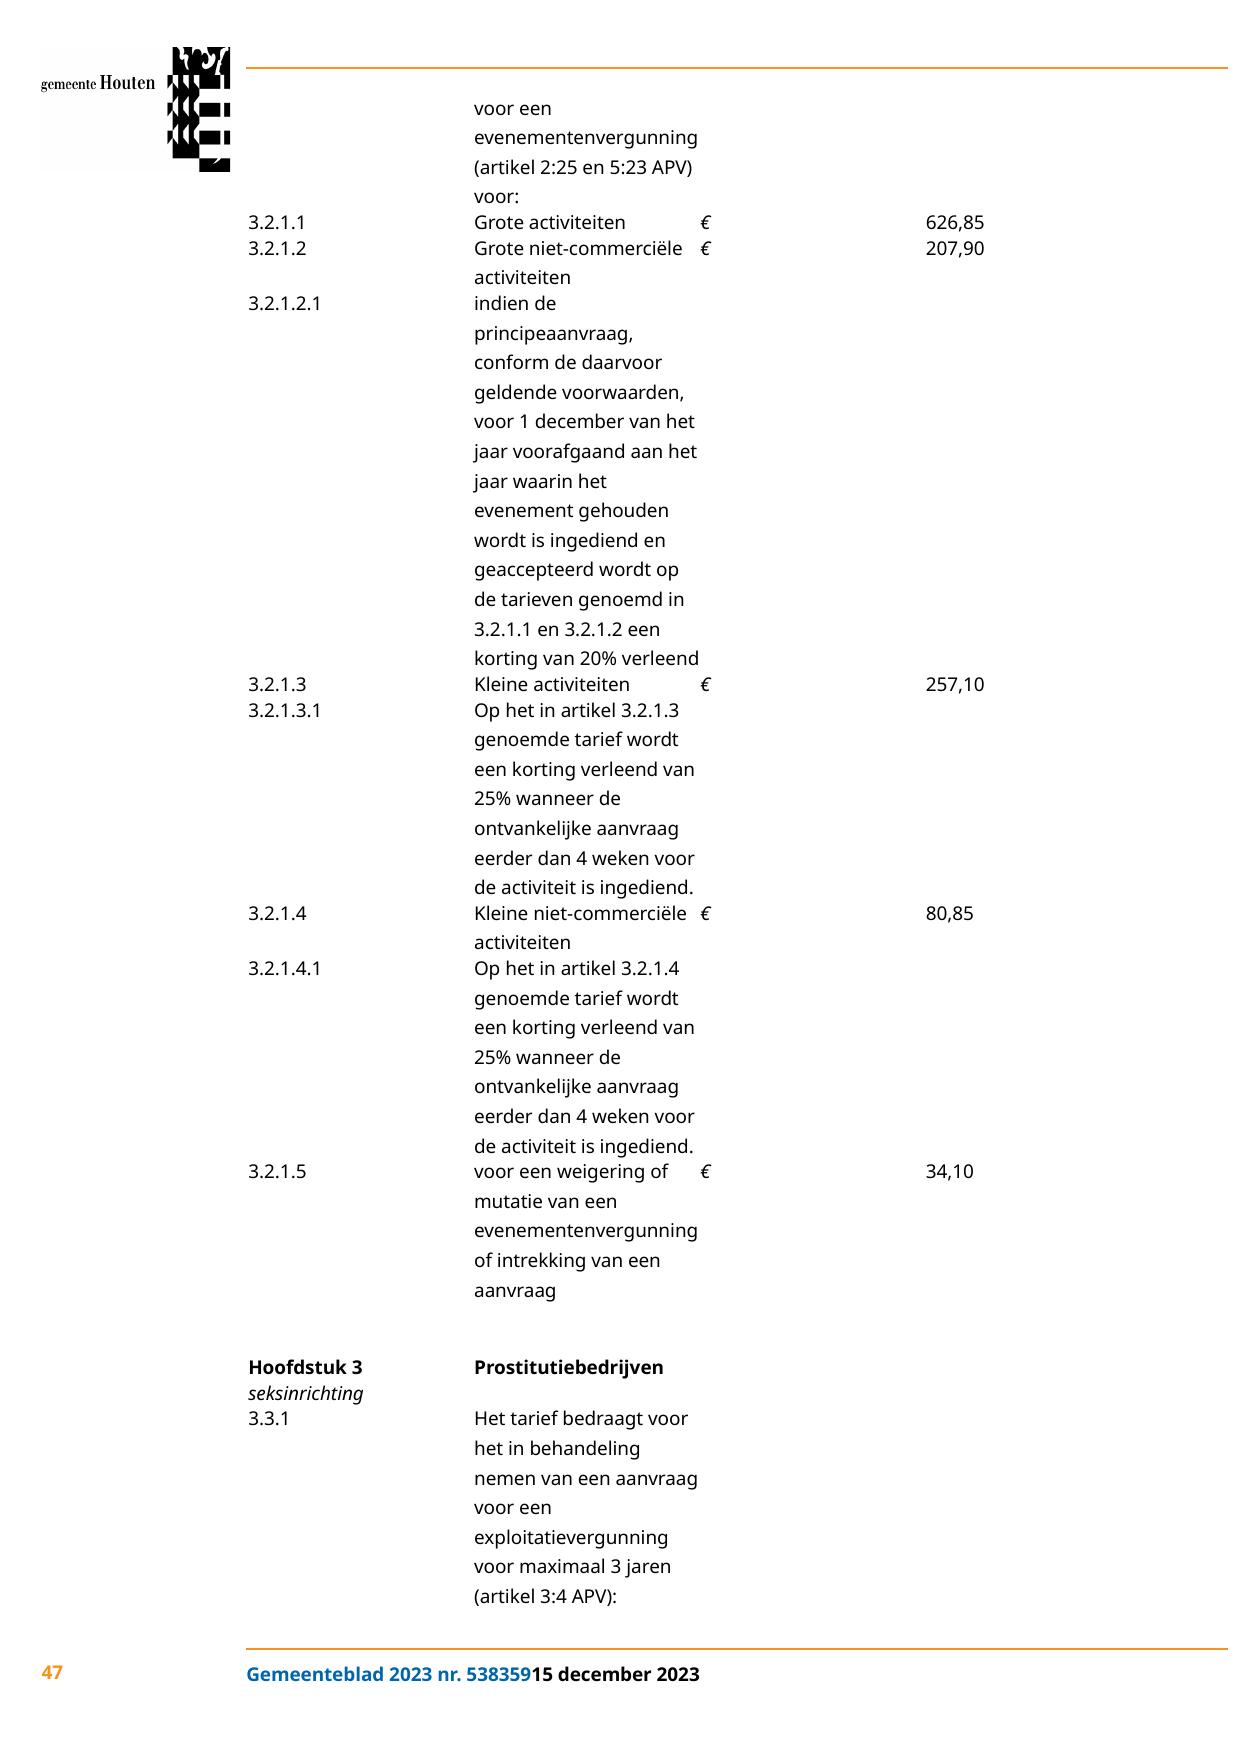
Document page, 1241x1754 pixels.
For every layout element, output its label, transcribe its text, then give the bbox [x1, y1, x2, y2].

table_cell € [700, 1159, 926, 1303]
table_cell Op het in artikel 3.2.1.3 genoemde tarief wordt een korting verleend van 25% wanneer de ontvankelijke aanvraag eerder dan 4 weken voor de activiteit is ingediend. [474, 697, 700, 900]
table_cell 3.2.1.3 [248, 671, 474, 697]
table_cell € [700, 671, 926, 697]
table_cell [474, 1380, 700, 1406]
table_cell [700, 1406, 926, 1609]
table_cell [926, 1303, 1152, 1328]
table_cell [926, 1380, 1152, 1406]
table_cell € [700, 235, 926, 290]
table_cell [926, 955, 1152, 1158]
table_cell 3.2.1.2.1 [248, 290, 474, 671]
table_cell Grote niet-commerciële activiteiten [474, 235, 700, 290]
table_cell [700, 95, 926, 209]
table_cell [926, 697, 1152, 900]
table_cell Op het in artikel 3.2.1.4 genoemde tarief wordt een korting verleend van 25% wanneer de ontvankelijke aanvraag eerder dan 4 weken voor de activiteit is ingediend. [474, 955, 700, 1158]
table_cell Het tarief bedraagt voor het in behandeling nemen van een aanvraag voor een exploitatievergunning voor maximaal 3 jaren (artikel 3:4 APV): [474, 1406, 700, 1609]
table_cell [248, 1303, 700, 1328]
table_cell Kleine activiteiten [474, 671, 700, 697]
table_cell 80,85 [926, 900, 1152, 955]
table_cell [700, 290, 926, 671]
table_cell 3.2.1.5 [248, 1159, 474, 1303]
table_cell 3.2.1.4 [248, 900, 474, 955]
table_cell 3.2.1.4.1 [248, 955, 474, 1158]
table_cell [700, 1328, 926, 1354]
table_cell [248, 95, 474, 209]
table_cell [700, 1303, 926, 1328]
table_cell [926, 1328, 1152, 1354]
table_cell 3.2.1.2 [248, 235, 474, 290]
table_cell voor een evenementenvergunning (artikel 2:25 en 5:23 APV) voor: [474, 95, 700, 209]
table_cell [700, 697, 926, 900]
table_cell indien de principeaanvraag, conform de daarvoor geldende voorwaarden, voor 1 december van het jaar voorafgaand aan het jaar waarin het evenement gehouden wordt is ingediend en geaccepteerd wordt op de tarieven genoemd in 3.2.1.1 en 3.2.1.2 een korting van 20% verleend [474, 290, 700, 671]
table_cell [700, 1380, 926, 1406]
table_cell Hoofdstuk 3 [248, 1354, 474, 1380]
table_cell [700, 955, 926, 1158]
table_cell 34,10 [926, 1159, 1152, 1303]
table_cell [926, 95, 1152, 209]
table_cell 3.3.1 [248, 1406, 474, 1609]
table_cell Grote activiteiten [474, 209, 700, 235]
table_cell [926, 1406, 1152, 1609]
table_cell 626,85 [926, 209, 1152, 235]
table_cell € [700, 209, 926, 235]
table_cell [248, 1328, 700, 1354]
table_cell 257,10 [926, 671, 1152, 697]
table_cell voor een weigering of mutatie van een evenementenvergunning of intrekking van een aanvraag [474, 1159, 700, 1303]
table_cell [700, 1354, 926, 1380]
table_cell € [700, 900, 926, 955]
table_cell 3.2.1.3.1 [248, 697, 474, 900]
table_cell [926, 290, 1152, 671]
table_cell seksinrichting [248, 1380, 474, 1406]
picture [41, 47, 231, 172]
table_cell 207,90 [926, 235, 1152, 290]
table_cell Kleine niet-commerciële activiteiten [474, 900, 700, 955]
table_cell [926, 1354, 1152, 1380]
table_cell Prostitutiebedrijven [474, 1354, 700, 1380]
table_cell 3.2.1.1 [248, 209, 474, 235]
